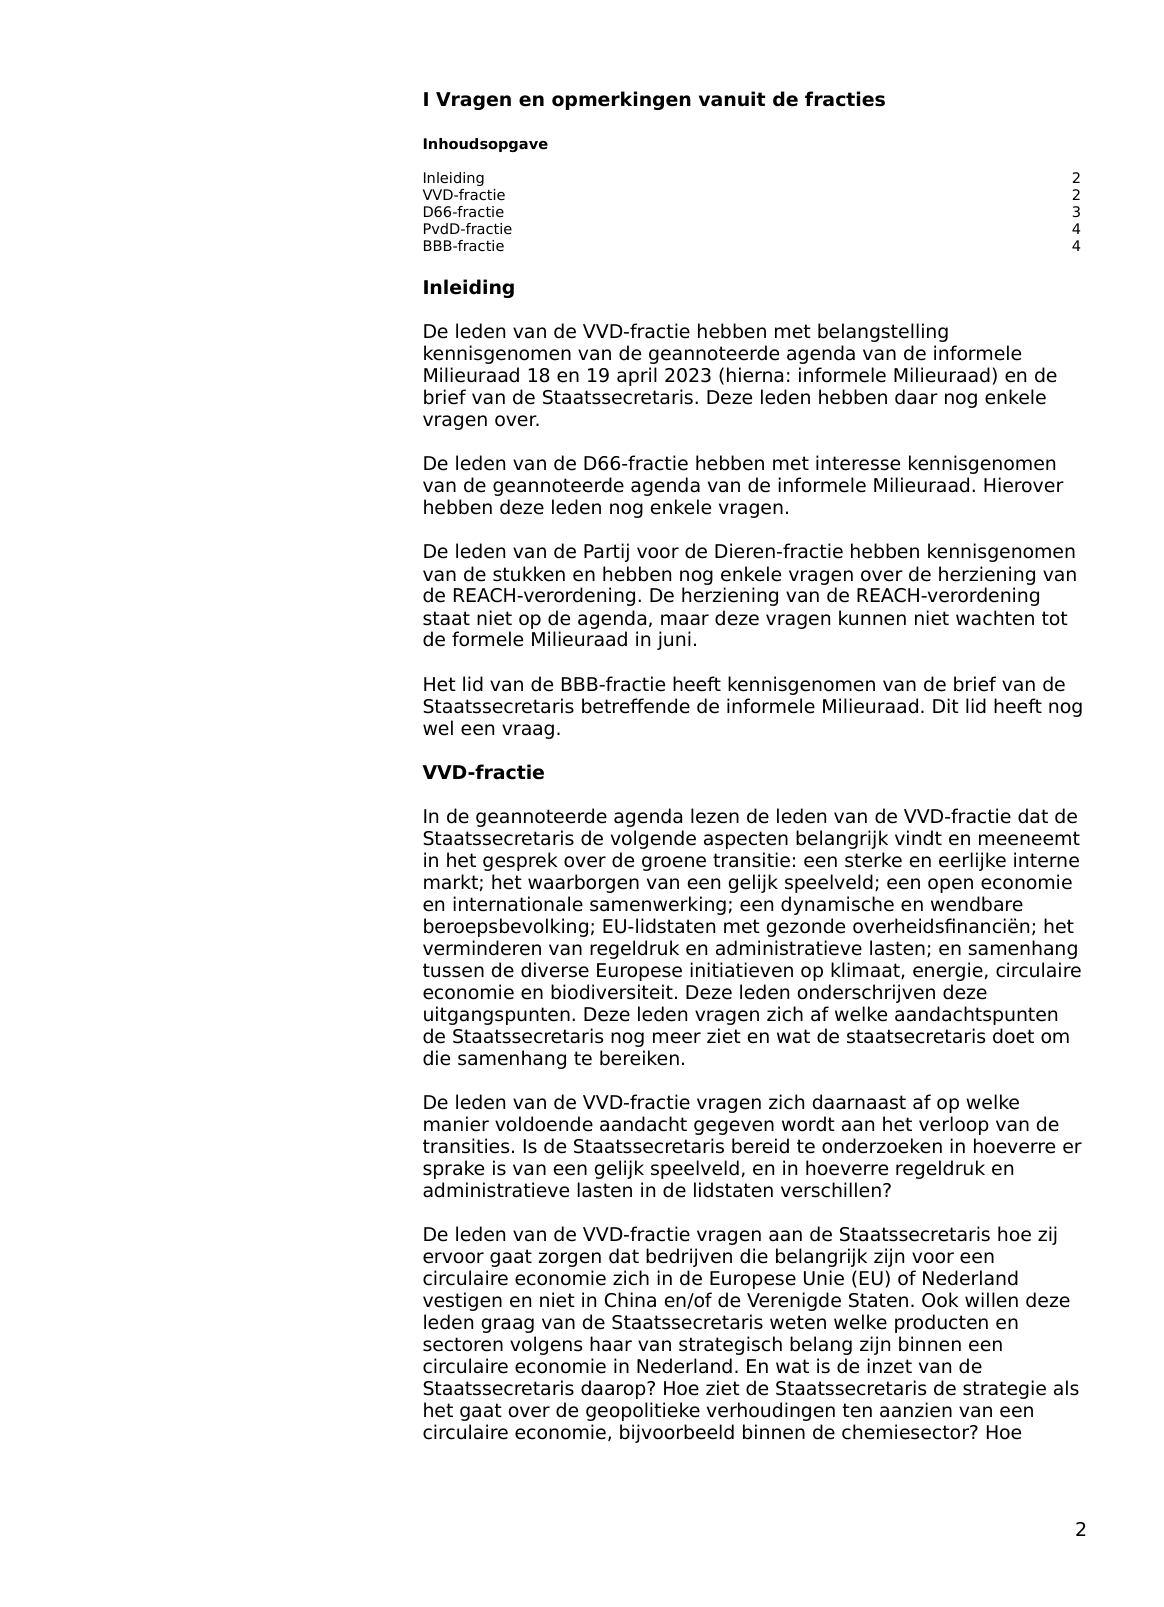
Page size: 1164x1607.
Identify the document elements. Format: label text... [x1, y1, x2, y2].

subtitle Inleiding [422, 277, 1087, 299]
table_cell D66-fractie [422, 204, 754, 221]
text De leden van de VVD-fractie vragen aan de Staatssecretaris hoe zij ervoor gaat zorgen dat bedrijven die belangrijk zijn voor een circulaire economie zich in de Europese Unie (EU) of Nederland vestigen en niet in China en/of de Verenigde Staten. Ook willen deze leden graag van de Staatssecretaris weten welke producten en sectoren volgens haar van strategisch belang zijn binnen een circulaire economie in Nederland. En wat is de inzet van de Staatssecretaris daarop? Hoe ziet de Staatssecretaris de strategie als het gaat over de geopolitieke verhoudingen ten aanzien van een circulaire economie, bijvoorbeeld binnen de chemiesector? Hoe [422, 1224, 1087, 1444]
text In de geannoteerde agenda lezen de leden van de VVD-fractie dat de Staatssecretaris de volgende aspecten belangrijk vindt en meeneemt in het gesprek over de groene transitie: een sterke en eerlijke interne markt; het waarborgen van een gelijk speelveld; een open economie en internationale samenwerking; een dynamische en wendbare beroepsbevolking; EU-lidstaten met gezonde overheidsfinanciën; het verminderen van regeldruk en administratieve lasten; en samenhang tussen de diverse Europese initiatieven op klimaat, energie, circulaire economie en biodiversiteit. Deze leden onderschrijven deze uitgangspunten. Deze leden vragen zich af welke aandachtspunten de Staatssecretaris nog meer ziet en wat de staatsecretaris doet om die samenhang te bereiken. [422, 806, 1087, 1069]
subtitle VVD-fractie [422, 762, 1087, 784]
table_header Inhoudsopgave [422, 136, 1087, 153]
table_cell PvdD-fractie [422, 221, 754, 238]
table_cell 4 [754, 221, 1087, 238]
table_cell BBB-fractie [422, 238, 754, 255]
subtitle I Vragen en opmerkingen vanuit de fracties [422, 89, 1087, 111]
text Het lid van de BBB-fractie heeft kennisgenomen van de brief van de Staatssecretaris betreffende de informele Milieuraad. Dit lid heeft nog wel een vraag. [422, 673, 1087, 739]
text De leden van de Partij voor de Dieren-fractie hebben kennisgenomen van de stukken en hebben nog enkele vragen over de herziening van de REACH-verordening. De herziening van de REACH-verordening staat niet op de agenda, maar deze vragen kunnen niet wachten tot de formele Milieuraad in juni. [422, 541, 1087, 651]
text De leden van de VVD-fractie hebben met belangstelling kennisgenomen van de geannoteerde agenda van de informele Milieuraad 18 en 19 april 2023 (hierna: informele Milieuraad) en de brief van de Staatssecretaris. Deze leden hebben daar nog enkele vragen over. [422, 321, 1087, 431]
table_cell Inleiding [422, 170, 754, 187]
table_cell 2 [754, 187, 1087, 204]
text De leden van de VVD-fractie vragen zich daarnaast af op welke manier voldoende aandacht gegeven wordt aan het verloop van de transities. Is de Staatssecretaris bereid te onderzoeken in hoeverre er sprake is van een gelijk speelveld, en in hoeverre regeldruk en administratieve lasten in de lidstaten verschillen? [422, 1092, 1087, 1202]
text De leden van de D66-fractie hebben met interesse kennisgenomen van de geannoteerde agenda van de informele Milieuraad. Hierover hebben deze leden nog enkele vragen. [422, 453, 1087, 519]
table_cell 2 [754, 170, 1087, 187]
table_cell [754, 153, 1087, 170]
table_cell [422, 153, 754, 170]
table_cell 3 [754, 204, 1087, 221]
table_cell 4 [754, 238, 1087, 255]
table_cell VVD-fractie [422, 187, 754, 204]
